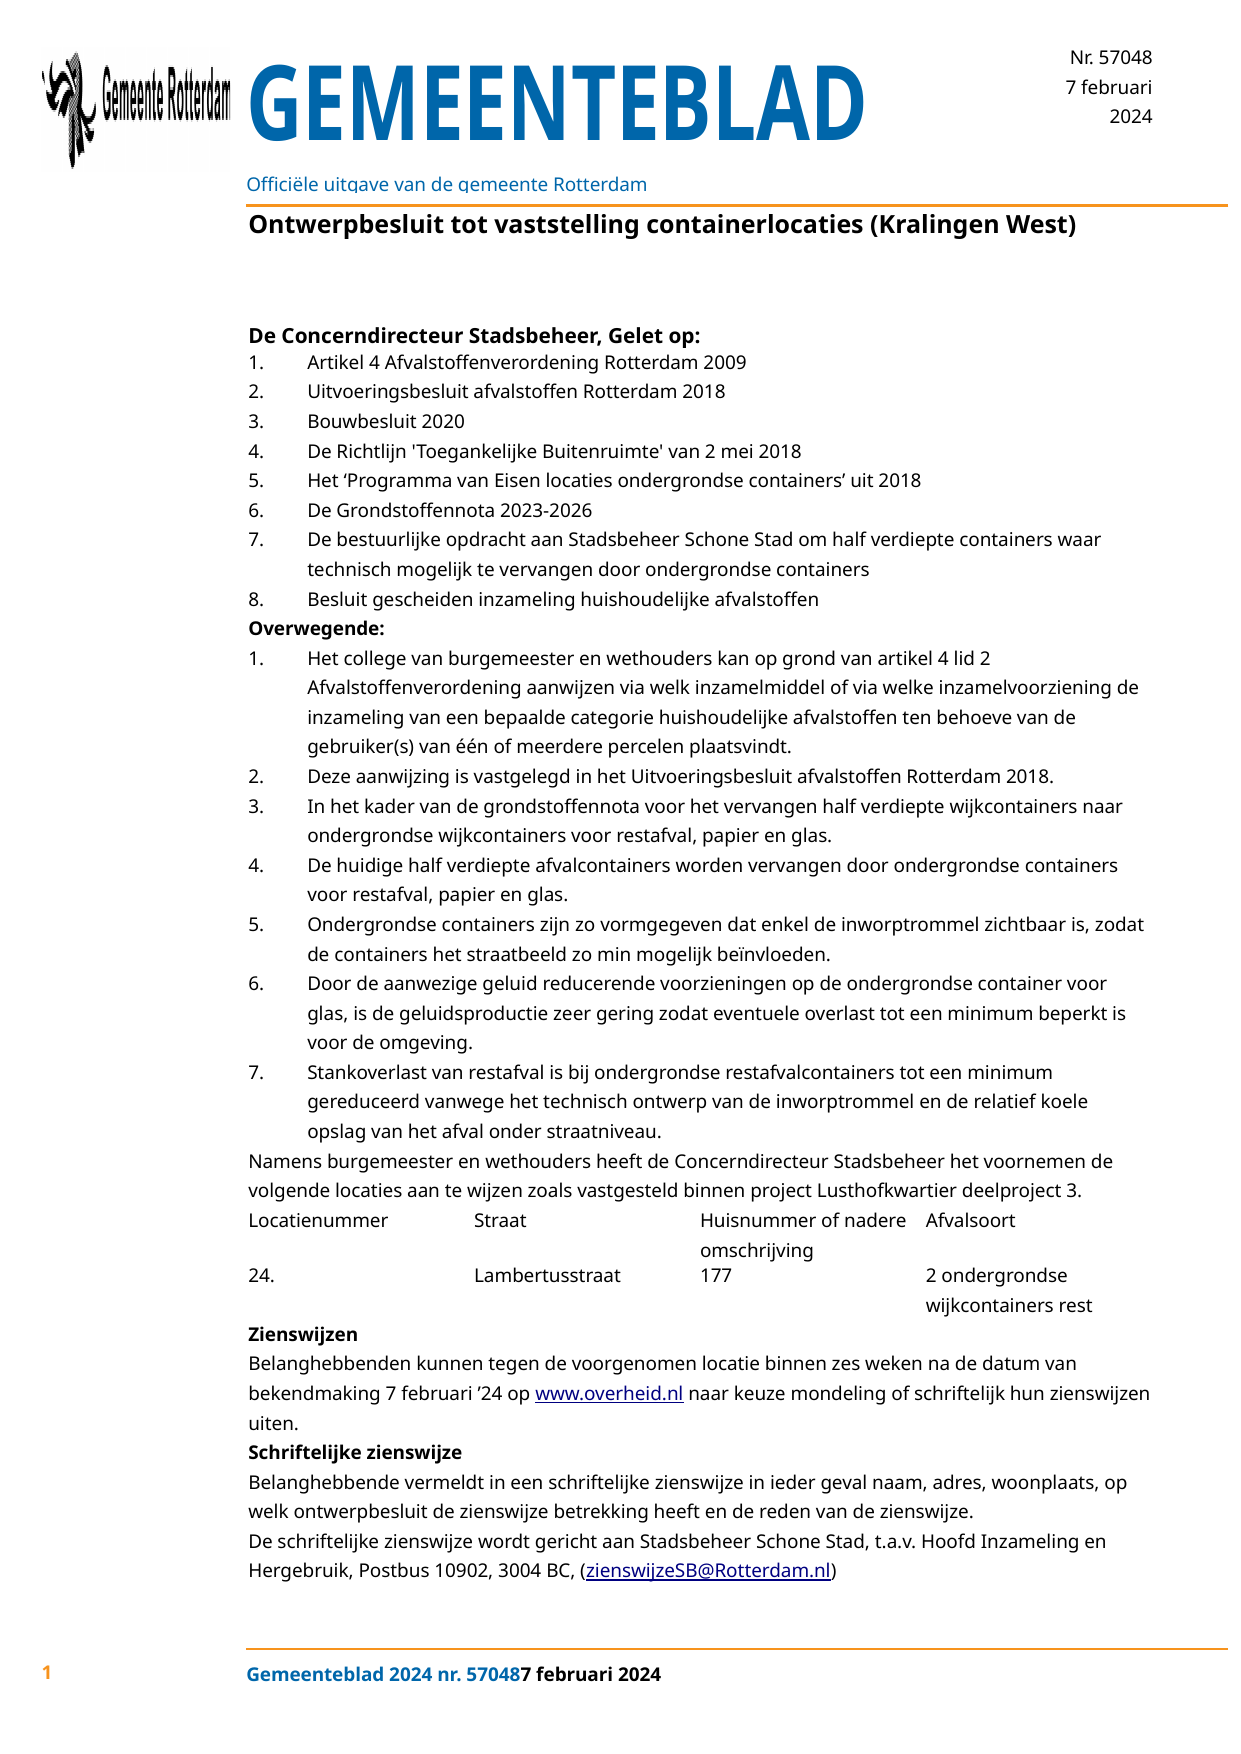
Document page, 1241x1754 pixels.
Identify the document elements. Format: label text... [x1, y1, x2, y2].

table_header Straat [474, 1207, 700, 1262]
list Het college van burgemeester en wethouders kan op grond van artikel 4 lid 2 Afvalstoffenverordening aanwijzen via welk inzamelmiddel of via welke inzamelvoorziening de inzameling van een bepaalde categorie huishoudelijke afvalstoffen ten behoeve van de gebruiker(s) van één of meerdere percelen plaatsvindt. [248, 645, 1152, 759]
list De Richtlijn 'Toegankelijke Buitenruimte' van 2 mei 2018 [248, 438, 1152, 464]
text Overwegende: [248, 615, 1152, 641]
text Namens burgemeester en wethouders heeft de Concerndirecteur Stadsbeheer het voornemen de volgende locaties aan te wijzen zoals vastgesteld binnen project Lusthofkwartier deelproject 3. [248, 1148, 1152, 1203]
list In het kader van de grondstoffennota voor het vervangen half verdiepte wijkcontainers naar ondergrondse wijkcontainers voor restafval, papier en glas. [248, 793, 1152, 848]
table_cell 177 [700, 1263, 926, 1318]
text De Concerndirecteur Stadsbeheer, Gelet op: [248, 321, 1152, 349]
list Stankoverlast van restafval is bij ondergrondse restafvalcontainers tot een minimum gereduceerd vanwege het technisch ontwerp van de inworptrommel en de relatief koele opslag van het afval onder straatniveau. [248, 1059, 1152, 1144]
picture [41, 47, 231, 172]
list Bouwbesluit 2020 [248, 408, 1152, 434]
text Ontwerpbesluit tot vaststelling containerlocaties (Kralingen West) [248, 207, 1152, 241]
list Deze aanwijzing is vastgelegd in het Uitvoeringsbesluit afvalstoffen Rotterdam 2018. [248, 763, 1152, 789]
text Belanghebbende vermeldt in een schriftelijke zienswijze in ieder geval naam, adres, woonplaats, op welk ontwerpbesluit de zienswijze betrekking heeft en de reden van de zienswijze. [248, 1469, 1152, 1524]
list De Grondstoffennota 2023-2026 [248, 497, 1152, 523]
text Schriftelijke zienswijze [248, 1439, 1152, 1465]
list Het ‘Programma van Eisen locaties ondergrondse containers’ uit 2018 [248, 467, 1152, 493]
list Uitvoeringsbesluit afvalstoffen Rotterdam 2018 [248, 379, 1152, 404]
table_header Afvalsoort [926, 1207, 1152, 1262]
list Door de aanwezige geluid reducerende voorzieningen op de ondergrondse container voor glas, is de geluidsproductie zeer gering zodat eventuele overlast tot een minimum beperkt is voor de omgeving. [248, 970, 1152, 1055]
table_header Locatienummer [248, 1207, 474, 1262]
list De bestuurlijke opdracht aan Stadsbeheer Schone Stad om half verdiepte containers waar technisch mogelijk te vervangen door ondergrondse containers [248, 527, 1152, 582]
text De schriftelijke zienswijze wordt gericht aan Stadsbeheer Schone Stad, t.a.v. Hoofd Inzameling en Hergebruik, Postbus 10902, 3004 BC, (zienswijzeSB@Rotterdam.nl) [248, 1528, 1152, 1583]
table_cell Lambertusstraat [474, 1263, 700, 1318]
table_cell 2 ondergrondse wijkcontainers rest [926, 1263, 1152, 1318]
list Besluit gescheiden inzameling huishoudelijke afvalstoffen [248, 586, 1152, 612]
text Belanghebbenden kunnen tegen de voorgenomen locatie binnen zes weken na de datum van bekendmaking 7 februari ’24 op www.overheid.nl naar keuze mondeling of schriftelijk hun zienswijzen uiten. [248, 1351, 1152, 1436]
table_header Huisnummer of nadere omschrijving [700, 1207, 926, 1262]
table_cell 24. [248, 1263, 474, 1318]
list De huidige half verdiepte afvalcontainers worden vervangen door ondergrondse containers voor restafval, papier en glas. [248, 852, 1152, 907]
list Ondergrondse containers zijn zo vormgegeven dat enkel de inworptrommel zichtbaar is, zodat de containers het straatbeeld zo min mogelijk beïnvloeden. [248, 911, 1152, 967]
list Artikel 4 Afvalstoffenverordening Rotterdam 2009 [248, 349, 1152, 375]
text Zienswijzen [248, 1321, 1152, 1347]
